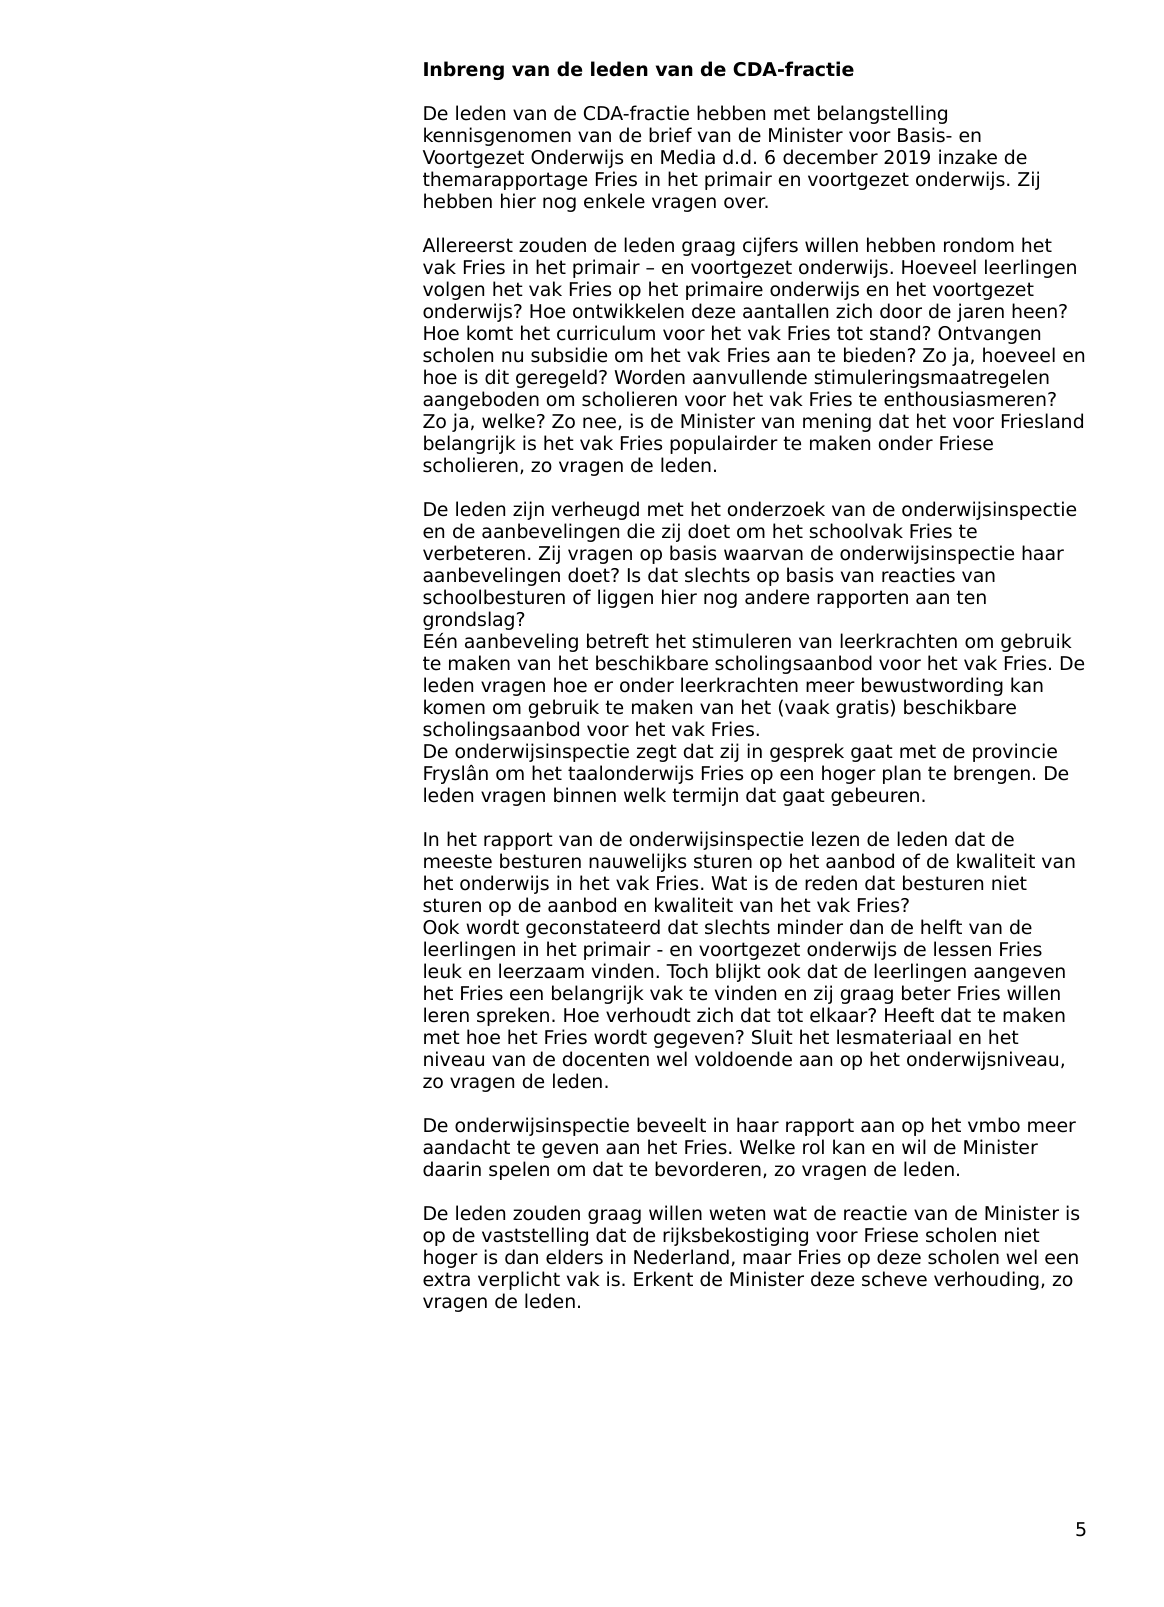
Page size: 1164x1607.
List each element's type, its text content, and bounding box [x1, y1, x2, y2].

text De leden van de CDA-fractie hebben met belangstelling kennisgenomen van de brief van de Minister voor Basis- en Voortgezet Onderwijs en Media d.d. 6 december 2019 inzake de themarapportage Fries in het primair en voortgezet onderwijs. Zij hebben hier nog enkele vragen over. [422, 103, 1087, 213]
subtitle Inbreng van de leden van de CDA-fractie [422, 59, 1087, 81]
text De onderwijsinspectie beveelt in haar rapport aan op het vmbo meer aandacht te geven aan het Fries. Welke rol kan en wil de Minister daarin spelen om dat te bevorderen, zo vragen de leden. [422, 1115, 1087, 1181]
text Ook wordt geconstateerd dat slechts minder dan de helft van de leerlingen in het primair - en voortgezet onderwijs de lessen Fries leuk en leerzaam vinden. Toch blijkt ook dat de leerlingen aangeven het Fries een belangrijk vak te vinden en zij graag beter Fries willen leren spreken. Hoe verhoudt zich dat tot elkaar? Heeft dat te maken met hoe het Fries wordt gegeven? Sluit het lesmateriaal en het niveau van de docenten wel voldoende aan op het onderwijsniveau, zo vragen de leden. [422, 917, 1087, 1093]
text De onderwijsinspectie zegt dat zij in gesprek gaat met de provincie Fryslân om het taalonderwijs Fries op een hoger plan te brengen. De leden vragen binnen welk termijn dat gaat gebeuren. [422, 741, 1087, 807]
text In het rapport van de onderwijsinspectie lezen de leden dat de meeste besturen nauwelijks sturen op het aanbod of de kwaliteit van het onderwijs in het vak Fries. Wat is de reden dat besturen niet sturen op de aanbod en kwaliteit van het vak Fries? [422, 829, 1087, 917]
text De leden zijn verheugd met het onderzoek van de onderwijsinspectie en de aanbevelingen die zij doet om het schoolvak Fries te verbeteren. Zij vragen op basis waarvan de onderwijsinspectie haar aanbevelingen doet? Is dat slechts op basis van reacties van schoolbesturen of liggen hier nog andere rapporten aan ten grondslag? [422, 499, 1087, 631]
text Allereerst zouden de leden graag cijfers willen hebben rondom het vak Fries in het primair – en voortgezet onderwijs. Hoeveel leerlingen volgen het vak Fries op het primaire onderwijs en het voortgezet onderwijs? Hoe ontwikkelen deze aantallen zich door de jaren heen? Hoe komt het curriculum voor het vak Fries tot stand? Ontvangen scholen nu subsidie om het vak Fries aan te bieden? Zo ja, hoeveel en hoe is dit geregeld? Worden aanvullende stimuleringsmaatregelen aangeboden om scholieren voor het vak Fries te enthousiasmeren? Zo ja, welke? Zo nee, is de Minister van mening dat het voor Friesland belangrijk is het vak Fries populairder te maken onder Friese scholieren, zo vragen de leden. [422, 235, 1087, 477]
text De leden zouden graag willen weten wat de reactie van de Minister is op de vaststelling dat de rijksbekostiging voor Friese scholen niet hoger is dan elders in Nederland, maar Fries op deze scholen wel een extra verplicht vak is. Erkent de Minister deze scheve verhouding, zo vragen de leden. [422, 1203, 1087, 1313]
text Eén aanbeveling betreft het stimuleren van leerkrachten om gebruik te maken van het beschikbare scholingsaanbod voor het vak Fries. De leden vragen hoe er onder leerkrachten meer bewustwording kan komen om gebruik te maken van het (vaak gratis) beschikbare scholingsaanbod voor het vak Fries. [422, 631, 1087, 741]
